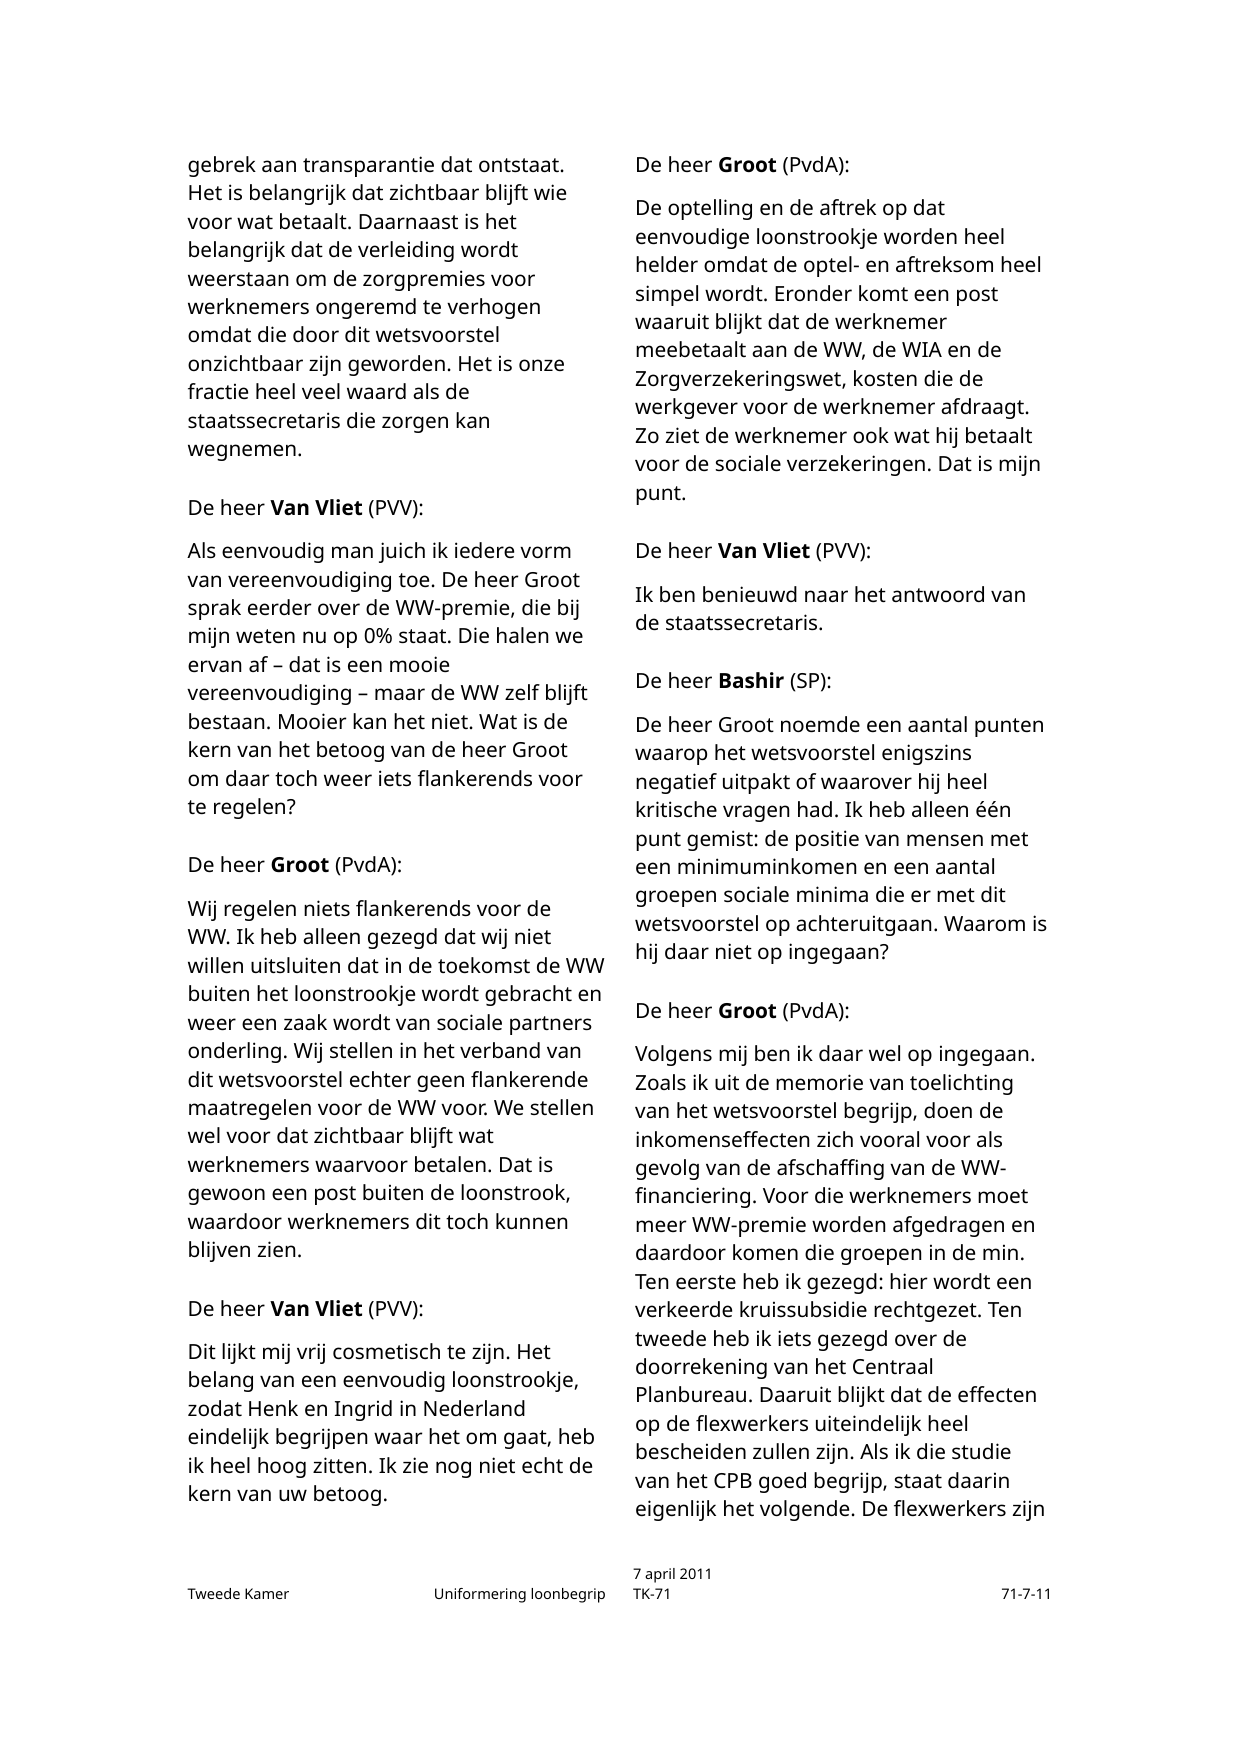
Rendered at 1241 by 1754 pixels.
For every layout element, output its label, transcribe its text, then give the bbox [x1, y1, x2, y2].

text Wij regelen niets flankerends voor de WW. Ik heb alleen gezegd dat wij niet willen uitsluiten dat in de toekomst de WW buiten het loonstrookje wordt gebracht en weer een zaak wordt van sociale partners onderling. Wij stellen in het verband van dit wetsvoorstel echter geen flankerende maatregelen voor de WW voor. We stellen wel voor dat zichtbaar blijft wat werknemers waarvoor betalen. Dat is gewoon een post buiten de loonstrook, waardoor werknemers dit toch kunnen blijven zien. [187, 894, 605, 1264]
text gebrek aan transparantie dat ontstaat. Het is belangrijk dat zichtbaar blijft wie voor wat betaalt. Daarnaast is het belangrijk dat de verleiding wordt weerstaan om de zorgpremies voor werknemers ongeremd te verhogen omdat die door dit wetsvoorstel onzichtbaar zijn geworden. Het is onze fractie heel veel waard als de staatssecretaris die zorgen kan wegnemen. [187, 150, 605, 463]
text Ik ben benieuwd naar het antwoord van de staatssecretaris. [635, 580, 1053, 637]
text De heer Groot (PvdA): [187, 851, 605, 879]
text Dit lijkt mij vrij cosmetisch te zijn. Het belang van een eenvoudig loonstrookje, zodat Henk en Ingrid in Nederland eindelijk begrijpen waar het om gaat, heb ik heel hoog zitten. Ik zie nog niet echt de kern van uw betoog. [187, 1337, 605, 1508]
text De heer Bashir (SP): [635, 667, 1053, 695]
text De heer Van Vliet (PVV): [635, 536, 1053, 565]
text De optelling en de aftrek op dat eenvoudige loonstrookje worden heel helder omdat de optel- en aftreksom heel simpel wordt. Eronder komt een post waaruit blijkt dat de werknemer meebetaalt aan de WW, de WIA en de Zorgverzekeringswet, kosten die de werkgever voor de werknemer afdraagt. Zo ziet de werknemer ook wat hij betaalt voor de sociale verzekeringen. Dat is mijn punt. [635, 193, 1053, 506]
text De heer Groot noemde een aantal punten waarop het wetsvoorstel enigszins negatief uitpakt of waarover hij heel kritische vragen had. Ik heb alleen één punt gemist: de positie van mensen met een minimuminkomen en een aantal groepen sociale minima die er met dit wetsvoorstel op achteruitgaan. Waarom is hij daar niet op ingegaan? [635, 710, 1053, 966]
text De heer Groot (PvdA): [635, 996, 1053, 1024]
text De heer Van Vliet (PVV): [187, 493, 605, 521]
text De heer Groot (PvdA): [635, 150, 1053, 178]
text Als eenvoudig man juich ik iedere vorm van vereenvoudiging toe. De heer Groot sprak eerder over de WW-premie, die bij mijn weten nu op 0% staat. Die halen we ervan af – dat is een mooie vereenvoudiging – maar de WW zelf blijft bestaan. Mooier kan het niet. Wat is de kern van het betoog van de heer Groot om daar toch weer iets flankerends voor te regelen? [187, 536, 605, 821]
text Volgens mij ben ik daar wel op ingegaan. Zoals ik uit de memorie van toelichting van het wetsvoorstel begrijp, doen de inkomenseffecten zich vooral voor als gevolg van de afschaffing van de WW-financiering. Voor die werknemers moet meer WW-premie worden afgedragen en daardoor komen die groepen in de min. Ten eerste heb ik gezegd: hier wordt een verkeerde kruissubsidie rechtgezet. Ten tweede heb ik iets gezegd over de doorrekening van het Centraal Planbureau. Daaruit blijkt dat de effecten op de flexwerkers uiteindelijk heel bescheiden zullen zijn. Als ik die studie van het CPB goed begrijp, staat daarin eigenlijk het volgende. De flexwerkers zijn [635, 1039, 1053, 1523]
text De heer Van Vliet (PVV): [187, 1294, 605, 1322]
